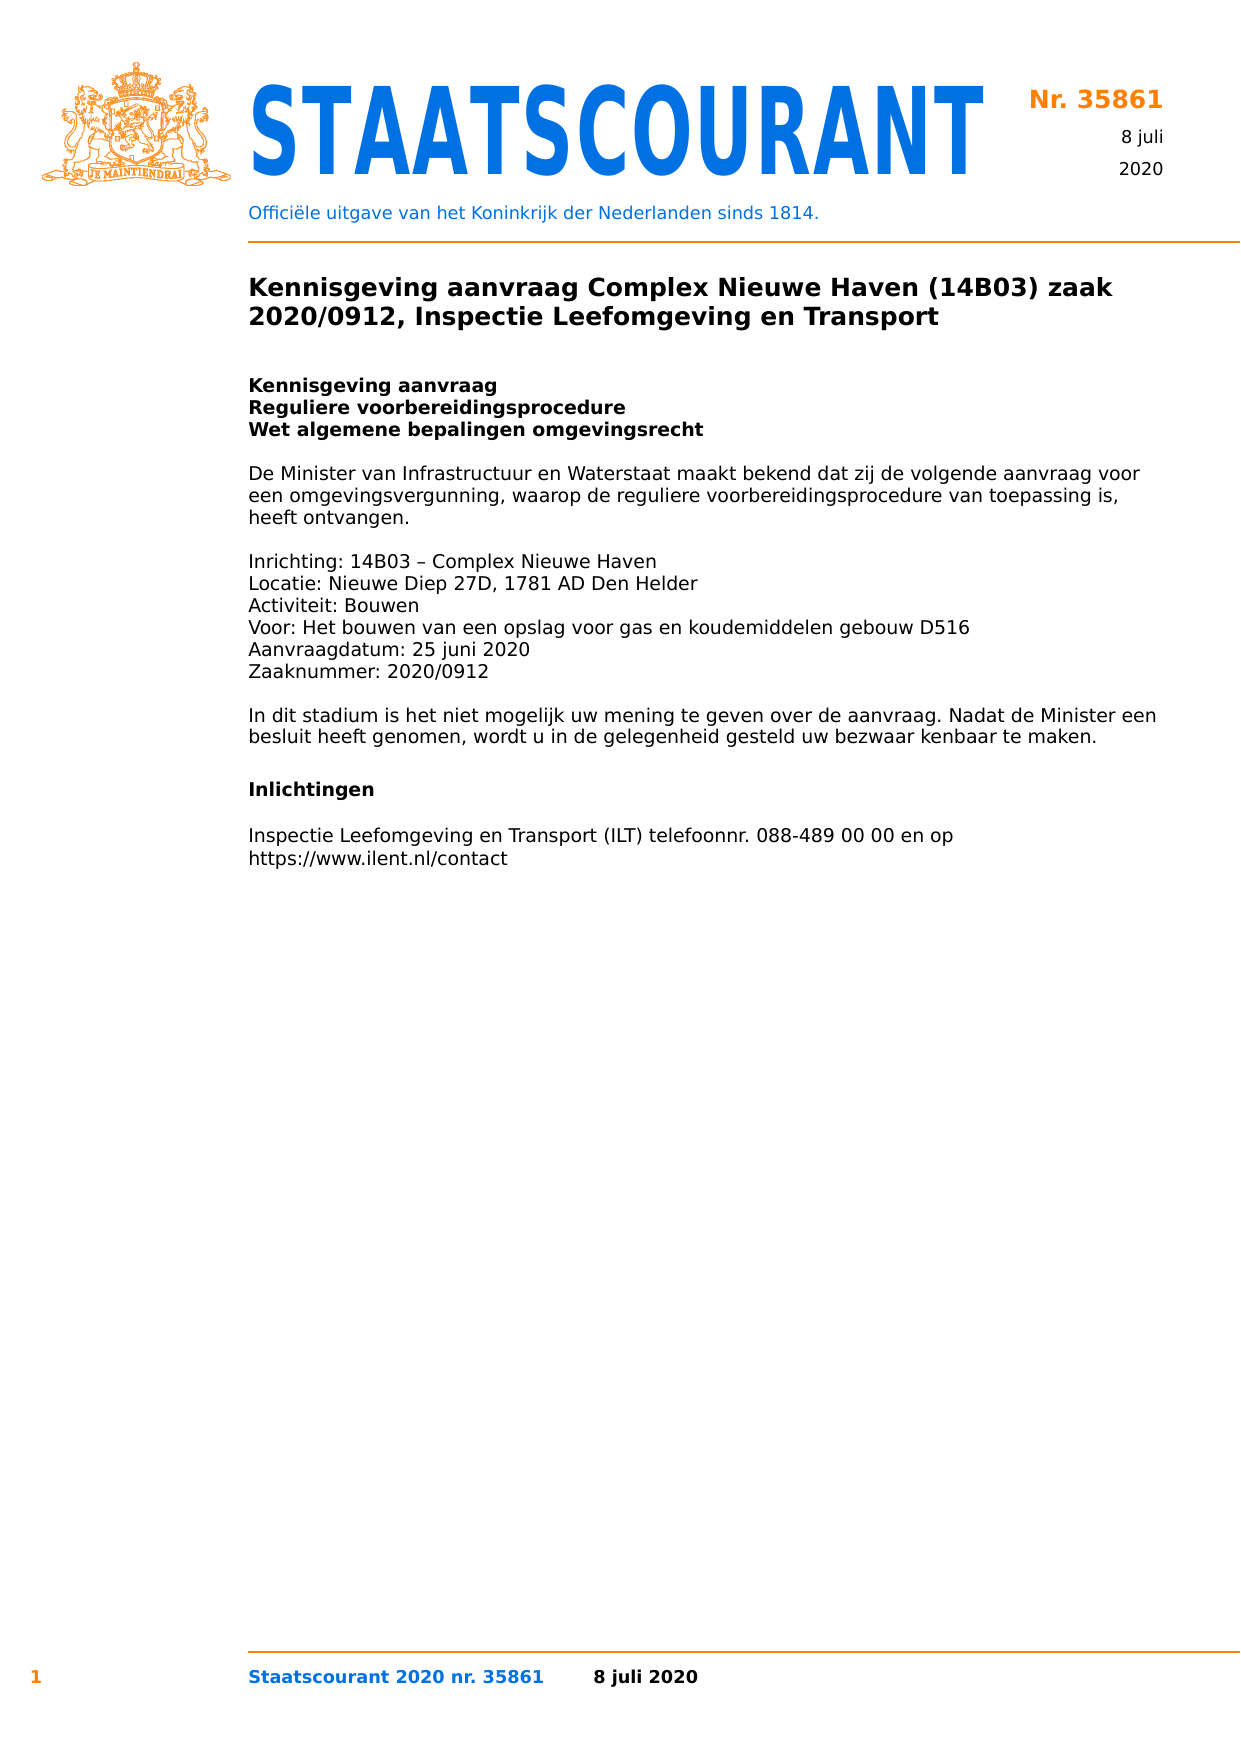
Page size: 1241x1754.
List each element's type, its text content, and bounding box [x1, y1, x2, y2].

subtitle Inlichtingen [248, 778, 1163, 800]
table_header [25, 62, 248, 241]
table_cell Officiële uitgave van het Koninkrijk der Nederlanden sinds 1814. [248, 203, 1240, 241]
subtitle Kennisgeving aanvraag Complex Nieuwe Haven (14B03) zaak 2020/0912, Inspectie Leefomgeving en Transport [248, 273, 1163, 331]
text Wet algemene bepalingen omgevingsrecht [248, 419, 1163, 441]
text Activiteit: Bouwen [248, 595, 1163, 617]
picture [41, 62, 231, 186]
text De Minister van Infrastructuur en Waterstaat maakt bekend dat zij de volgende aanvraag voor een omgevingsvergunning, waarop de reguliere voorbereidingsprocedure van toepassing is, heeft ontvangen. [248, 463, 1163, 529]
table_header Nr. 35861 [998, 62, 1240, 121]
text Voor: Het bouwen van een opslag voor gas en koudemiddelen gebouw D516 [248, 617, 1163, 639]
text Locatie: Nieuwe Diep 27D, 1781 AD Den Helder [248, 573, 1163, 595]
table_cell 2020 [998, 153, 1240, 203]
table_cell 8 juli [998, 121, 1240, 153]
text Zaaknummer: 2020/0912 [248, 661, 1163, 683]
text Inrichting: 14B03 – Complex Nieuwe Haven [248, 551, 1163, 573]
text Kennisgeving aanvraag [248, 375, 1163, 397]
text Reguliere voorbereidingsprocedure [248, 397, 1163, 419]
text In dit stadium is het niet mogelijk uw mening te geven over de aanvraag. Nadat de Minister een besluit heeft genomen, wordt u in de gelegenheid gesteld uw bezwaar kenbaar te maken. [248, 704, 1163, 748]
text Aanvraagdatum: 25 juni 2020 [248, 639, 1163, 661]
table_header STAATSCOURANT [248, 62, 998, 203]
text Inspectie Leefomgeving en Transport (ILT) telefoonnr. 088-489 00 00 en op https://www.ilent.nl/contact [248, 825, 1163, 869]
